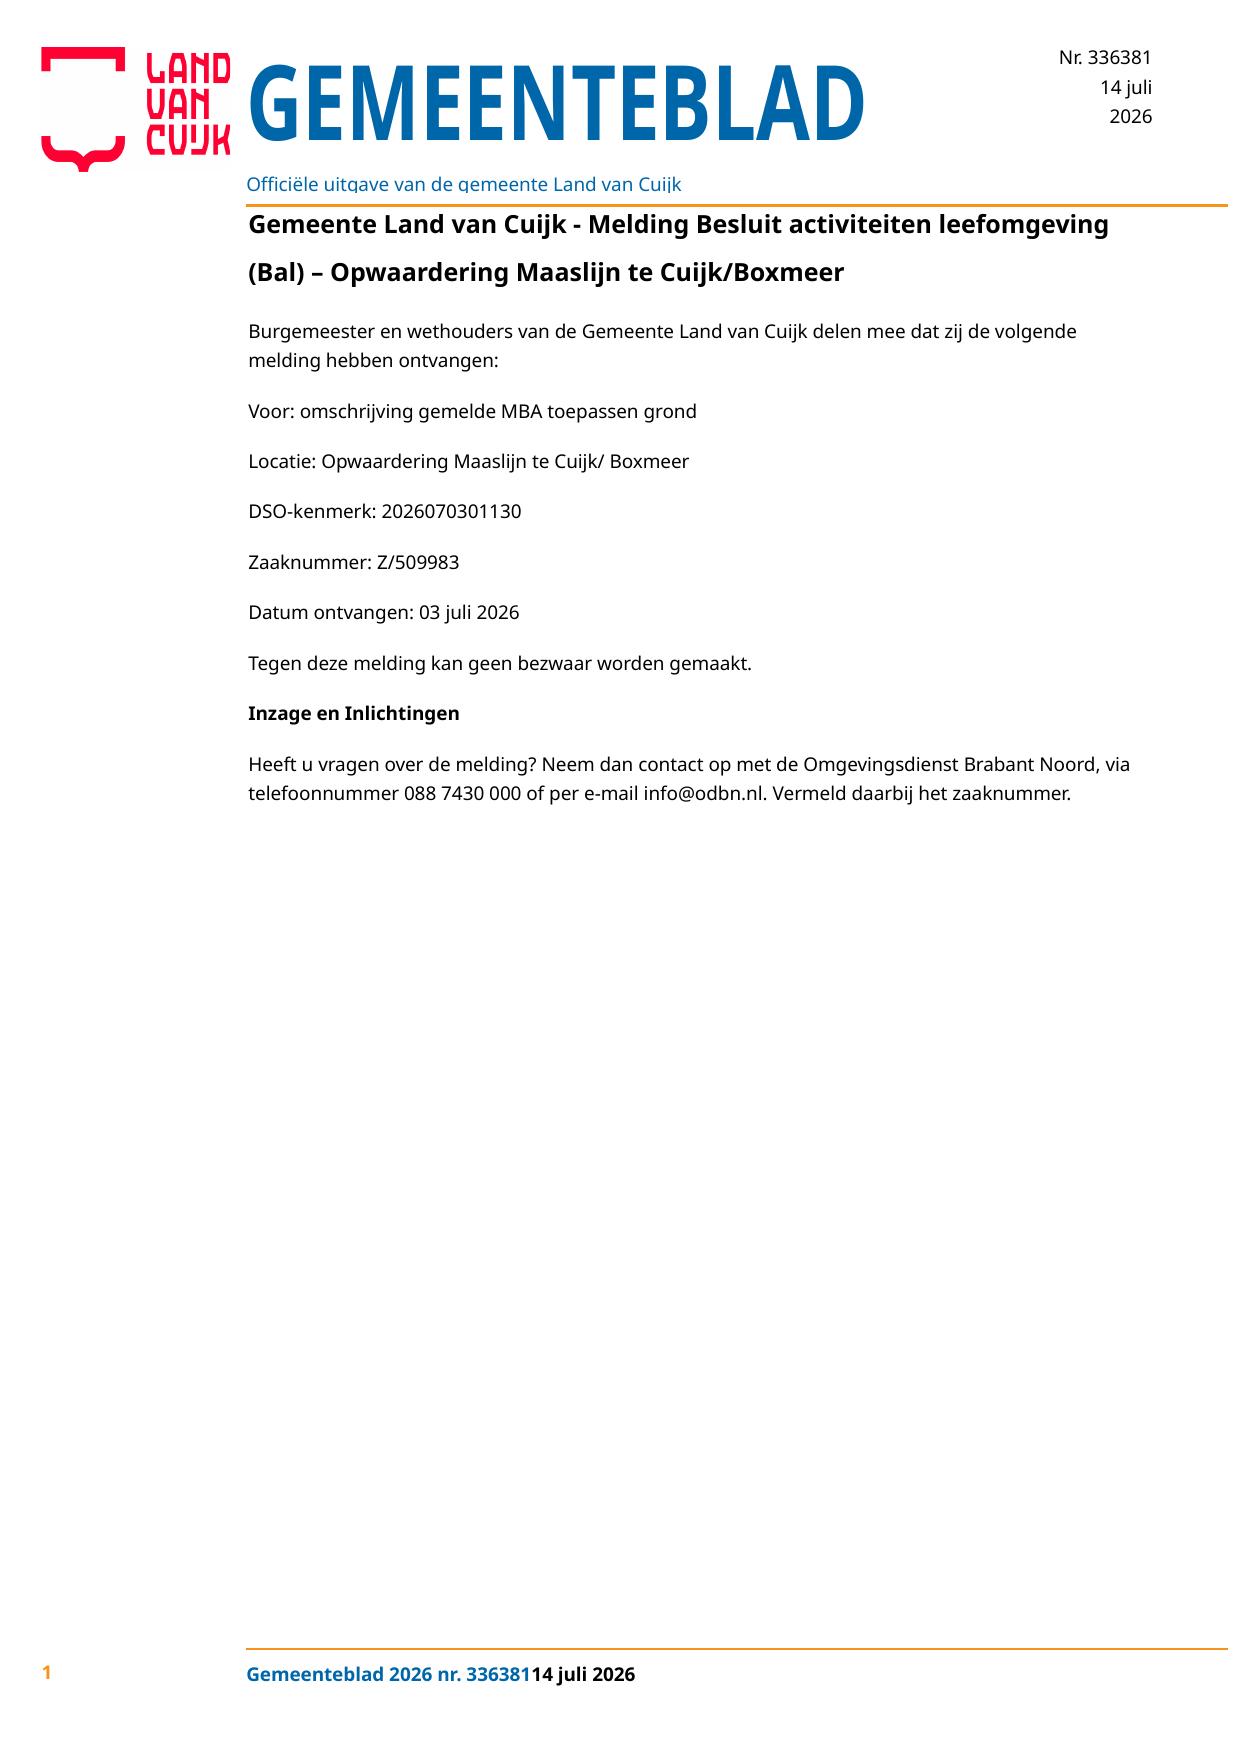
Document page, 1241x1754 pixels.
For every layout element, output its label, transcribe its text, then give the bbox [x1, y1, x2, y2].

text Datum ontvangen: 03 juli 2026 [248, 599, 1152, 625]
text Inzage en Inlichtingen [248, 700, 1152, 726]
text Gemeente Land van Cuijk - Melding Besluit activiteiten leefomgeving (Bal) – Opwaardering Maaslijn te Cuijk/Boxmeer [248, 207, 1152, 288]
text Tegen deze melding kan geen bezwaar worden gemaakt. [248, 650, 1152, 676]
text DSO-kenmerk: 2026070301130 [248, 499, 1152, 524]
picture [41, 47, 231, 172]
text Zaaknummer: Z/509983 [248, 549, 1152, 575]
text Heeft u vragen over de melding? Neem dan contact op met de Omgevingsdienst Brabant Noord, via telefoonnummer 088 7430 000 of per e-mail info@odbn.nl. Vermeld daarbij het zaaknummer. [248, 751, 1152, 806]
text Burgemeester en wethouders van de Gemeente Land van Cuijk delen mee dat zij de volgende melding hebben ontvangen: [248, 318, 1152, 373]
text Voor: omschrijving gemelde MBA toepassen grond [248, 398, 1152, 424]
text Locatie: Opwaardering Maaslijn te Cuijk/ Boxmeer [248, 448, 1152, 474]
